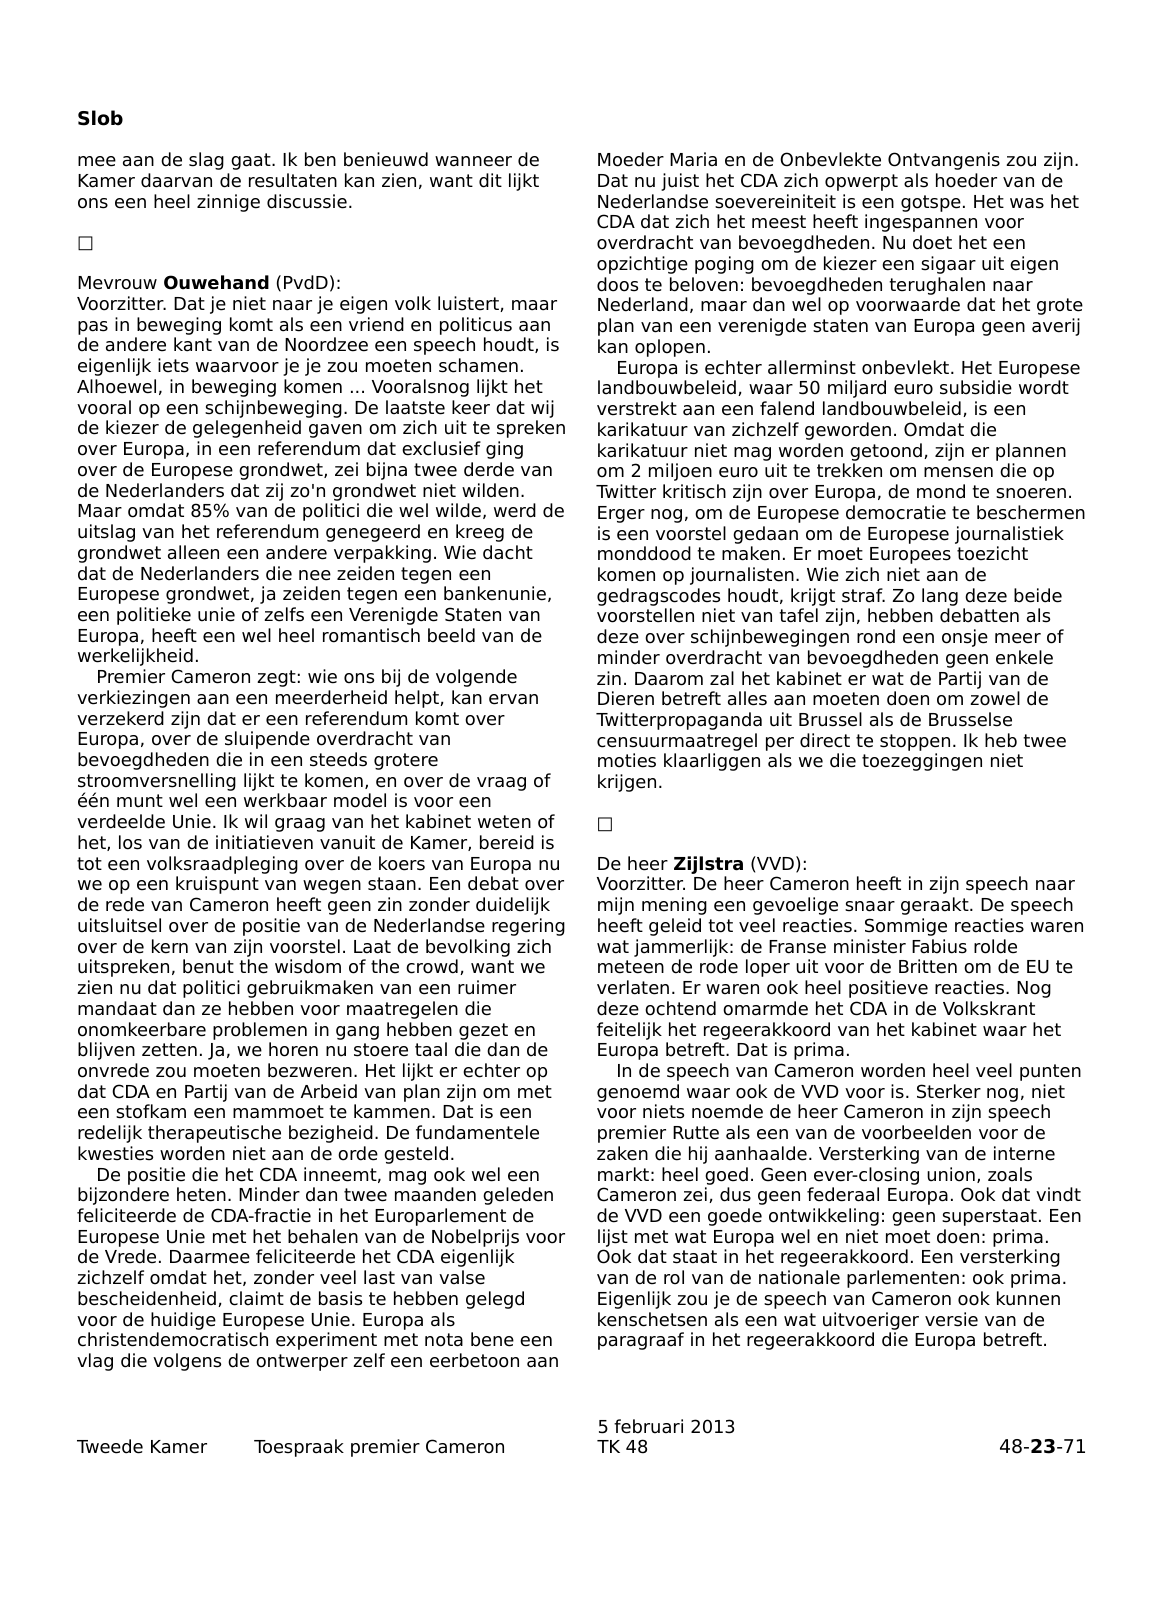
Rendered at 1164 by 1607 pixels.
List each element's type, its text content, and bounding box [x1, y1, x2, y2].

text Mevrouw Ouwehand (PvdD): [77, 273, 567, 294]
text In de speech van Cameron worden heel veel punten genoemd waar ook de VVD voor is. Sterker nog, niet voor niets noemde de heer Cameron in zijn speech premier Rutte als een van de voorbeelden voor de zaken die hij aanhaalde. Versterking van de interne markt: heel goed. Geen ever-closing union, zoals Cameron zei, dus geen federaal Europa. Ook dat vindt de VVD een goede ontwikkeling: geen superstaat. Een lijst met wat Europa wel en niet moet doen: prima. Ook dat staat in het regeerakkoord. Een versterking van de rol van de nationale parlementen: ook prima. Eigenlijk zou je de speech van Cameron ook kunnen kenschetsen als een wat uitvoeriger versie van de paragraaf in het regeerakkoord die Europa betreft. [596, 1061, 1087, 1351]
text □ [77, 232, 567, 253]
text Voorzitter. Dat je niet naar je eigen volk luistert, maar pas in beweging komt als een vriend en politicus aan de andere kant van de Noordzee een speech houdt, is eigenlijk iets waarvoor je je zou moeten schamen. Alhoewel, in beweging komen ... Vooralsnog lijkt het vooral op een schijnbeweging. De laatste keer dat wij de kiezer de gelegenheid gaven om zich uit te spreken over Europa, in een referendum dat exclusief ging over de Europese grondwet, zei bijna twee derde van de Nederlanders dat zij zo'n grondwet niet wilden. Maar omdat 85% van de politici die wel wilde, werd de uitslag van het referendum genegeerd en kreeg de grondwet alleen een andere verpakking. Wie dacht dat de Nederlanders die nee zeiden tegen een Europese grondwet, ja zeiden tegen een bankenunie, een politieke unie of zelfs een Verenigde Staten van Europa, heeft een wel heel romantisch beeld van de werkelijkheid. [77, 294, 567, 667]
text □ [596, 813, 1087, 833]
text Europa is echter allerminst onbevlekt. Het Europese landbouwbeleid, waar 50 miljard euro subsidie wordt verstrekt aan een falend landbouwbeleid, is een karikatuur van zichzelf geworden. Omdat die karikatuur niet mag worden getoond, zijn er plannen om 2 miljoen euro uit te trekken om mensen die op Twitter kritisch zijn over Europa, de mond te snoeren. Erger nog, om de Europese democratie te beschermen is een voorstel gedaan om de Europese journalistiek monddood te maken. Er moet Europees toezicht komen op journalisten. Wie zich niet aan de gedragscodes houdt, krijgt straf. Zo lang deze beide voorstellen niet van tafel zijn, hebben debatten als deze over schijnbewegingen rond een onsje meer of minder overdracht van bevoegdheden geen enkele zin. Daarom zal het kabinet er wat de Partij van de Dieren betreft alles aan moeten doen om zowel de Twitterpropaganda uit Brussel als de Brusselse censuurmaatregel per direct te stoppen. Ik heb twee moties klaarliggen als we die toezeggingen niet krijgen. [596, 357, 1087, 793]
text De heer Zijlstra (VVD): [596, 853, 1087, 874]
text Moeder Maria en de Onbevlekte Ontvangenis zou zijn. Dat nu juist het CDA zich opwerpt als hoeder van de Nederlandse soevereiniteit is een gotspe. Het was het CDA dat zich het meest heeft ingespannen voor overdracht van bevoegdheden. Nu doet het een opzichtige poging om de kiezer een sigaar uit eigen doos te beloven: bevoegdheden terughalen naar Nederland, maar dan wel op voorwaarde dat het grote plan van een verenigde staten van Europa geen averij kan oplopen. [596, 150, 1087, 357]
text mee aan de slag gaat. Ik ben benieuwd wanneer de Kamer daarvan de resultaten kan zien, want dit lijkt ons een heel zinnige discussie. [77, 150, 567, 212]
text Premier Cameron zegt: wie ons bij de volgende verkiezingen aan een meerderheid helpt, kan ervan verzekerd zijn dat er een referendum komt over Europa, over de sluipende overdracht van bevoegdheden die in een steeds grotere stroomversnelling lijkt te komen, en over de vraag of één munt wel een werkbaar model is voor een verdeelde Unie. Ik wil graag van het kabinet weten of het, los van de initiatieven vanuit de Kamer, bereid is tot een volksraadpleging over de koers van Europa nu we op een kruispunt van wegen staan. Een debat over de rede van Cameron heeft geen zin zonder duidelijk uitsluitsel over de positie van de Nederlandse regering over de kern van zijn voorstel. Laat de bevolking zich uitspreken, benut the wisdom of the crowd, want we zien nu dat politici gebruikmaken van een ruimer mandaat dan ze hebben voor maatregelen die onomkeerbare problemen in gang hebben gezet en blijven zetten. Ja, we horen nu stoere taal die dan de onvrede zou moeten bezweren. Het lijkt er echter op dat CDA en Partij van de Arbeid van plan zijn om met een stofkam een mammoet te kammen. Dat is een redelijk therapeutische bezigheid. De fundamentele kwesties worden niet aan de orde gesteld. [77, 667, 567, 1164]
text Voorzitter. De heer Cameron heeft in zijn speech naar mijn mening een gevoelige snaar geraakt. De speech heeft geleid tot veel reacties. Sommige reacties waren wat jammerlijk: de Franse minister Fabius rolde meteen de rode loper uit voor de Britten om de EU te verlaten. Er waren ook heel positieve reacties. Nog deze ochtend omarmde het CDA in de Volkskrant feitelijk het regeerakkoord van het kabinet waar het Europa betreft. Dat is prima. [596, 874, 1087, 1061]
text De positie die het CDA inneemt, mag ook wel een bijzondere heten. Minder dan twee maanden geleden feliciteerde de CDA-fractie in het Europarlement de Europese Unie met het behalen van de Nobelprijs voor de Vrede. Daarmee feliciteerde het CDA eigenlijk zichzelf omdat het, zonder veel last van valse bescheidenheid, claimt de basis te hebben gelegd voor de huidige Europese Unie. Europa als christendemocratisch experiment met nota bene een vlag die volgens de ontwerper zelf een eerbetoon aan [77, 1164, 567, 1372]
